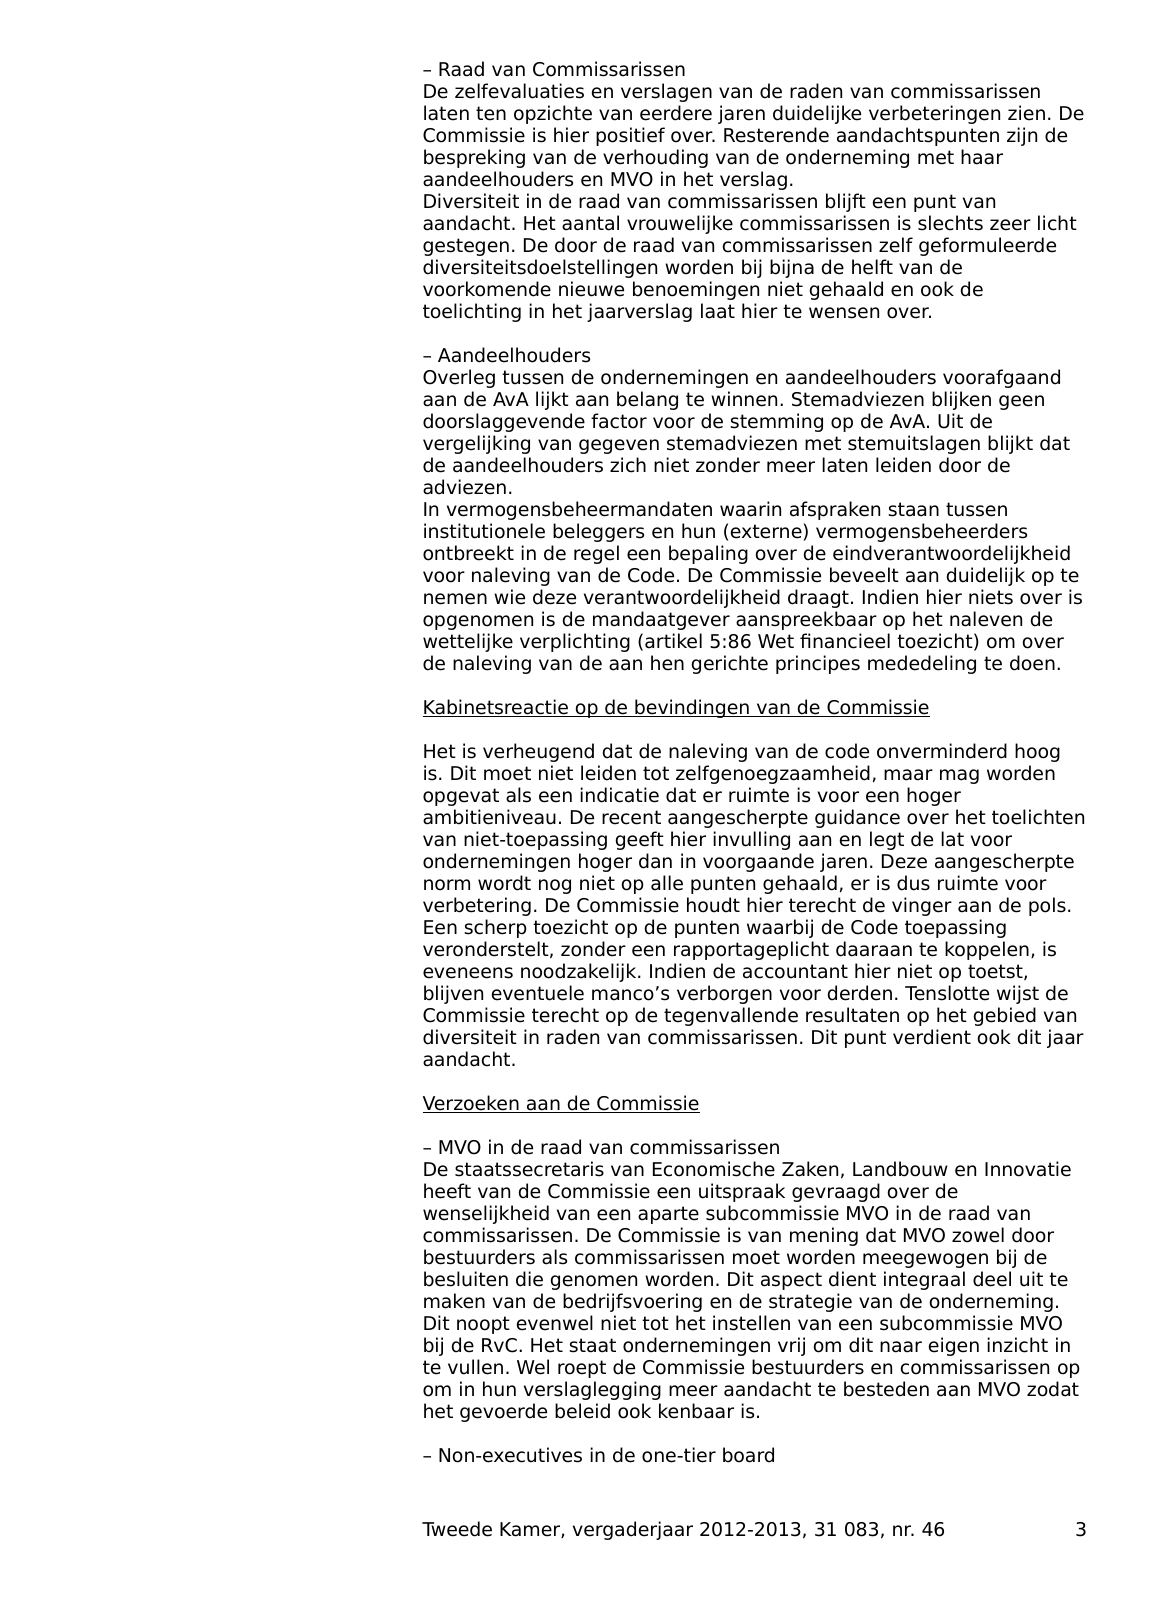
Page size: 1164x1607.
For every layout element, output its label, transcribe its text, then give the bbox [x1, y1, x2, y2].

text De staatssecretaris van Economische Zaken, Landbouw en Innovatie heeft van de Commissie een uitspraak gevraagd over de wenselijkheid van een aparte subcommissie MVO in de raad van commissarissen. De Commissie is van mening dat MVO zowel door bestuurders als commissarissen moet worden meegewogen bij de besluiten die genomen worden. Dit aspect dient integraal deel uit te maken van de bedrijfsvoering en de strategie van de onderneming. Dit noopt evenwel niet tot het instellen van een subcommissie MVO bij de RvC. Het staat ondernemingen vrij om dit naar eigen inzicht in te vullen. Wel roept de Commissie bestuurders en commissarissen op om in hun verslaglegging meer aandacht te besteden aan MVO zodat het gevoerde beleid ook kenbaar is. [422, 1159, 1087, 1423]
text – Raad van Commissarissen [422, 59, 1087, 81]
text Diversiteit in de raad van commissarissen blijft een punt van aandacht. Het aantal vrouwelijke commissarissen is slechts zeer licht gestegen. De door de raad van commissarissen zelf geformuleerde diversiteitsdoelstellingen worden bij bijna de helft van de voorkomende nieuwe benoemingen niet gehaald en ook de toelichting in het jaarverslag laat hier te wensen over. [422, 191, 1087, 323]
text – Non-executives in de one-tier board [422, 1445, 1087, 1467]
subtitle Kabinetsreactie op de bevindingen van de Commissie [422, 697, 1087, 719]
text – Aandeelhouders [422, 345, 1087, 367]
text – MVO in de raad van commissarissen [422, 1137, 1087, 1159]
text De zelfevaluaties en verslagen van de raden van commissarissen laten ten opzichte van eerdere jaren duidelijke verbeteringen zien. De Commissie is hier positief over. Resterende aandachtspunten zijn de bespreking van de verhouding van de onderneming met haar aandeelhouders en MVO in het verslag. [422, 81, 1087, 191]
subtitle Verzoeken aan de Commissie [422, 1093, 1087, 1115]
text In vermogensbeheermandaten waarin afspraken staan tussen institutionele beleggers en hun (externe) vermogensbeheerders ontbreekt in de regel een bepaling over de eindverantwoordelijkheid voor naleving van de Code. De Commissie beveelt aan duidelijk op te nemen wie deze verantwoordelijkheid draagt. Indien hier niets over is opgenomen is de mandaatgever aanspreekbaar op het naleven de wettelijke verplichting (artikel 5:86 Wet financieel toezicht) om over de naleving van de aan hen gerichte principes mededeling te doen. [422, 499, 1087, 675]
text Het is verheugend dat de naleving van de code onverminderd hoog is. Dit moet niet leiden tot zelfgenoegzaamheid, maar mag worden opgevat als een indicatie dat er ruimte is voor een hoger ambitieniveau. De recent aangescherpte guidance over het toelichten van niet-toepassing geeft hier invulling aan en legt de lat voor ondernemingen hoger dan in voorgaande jaren. Deze aangescherpte norm wordt nog niet op alle punten gehaald, er is dus ruimte voor verbetering. De Commissie houdt hier terecht de vinger aan de pols. Een scherp toezicht op de punten waarbij de Code toepassing veronderstelt, zonder een rapportageplicht daaraan te koppelen, is eveneens noodzakelijk. Indien de accountant hier niet op toetst, blijven eventuele manco’s verborgen voor derden. Tenslotte wijst de Commissie terecht op de tegenvallende resultaten op het gebied van diversiteit in raden van commissarissen. Dit punt verdient ook dit jaar aandacht. [422, 741, 1087, 1071]
text Overleg tussen de ondernemingen en aandeelhouders voorafgaand aan de AvA lijkt aan belang te winnen. Stemadviezen blijken geen doorslaggevende factor voor de stemming op de AvA. Uit de vergelijking van gegeven stemadviezen met stemuitslagen blijkt dat de aandeelhouders zich niet zonder meer laten leiden door de adviezen. [422, 367, 1087, 499]
